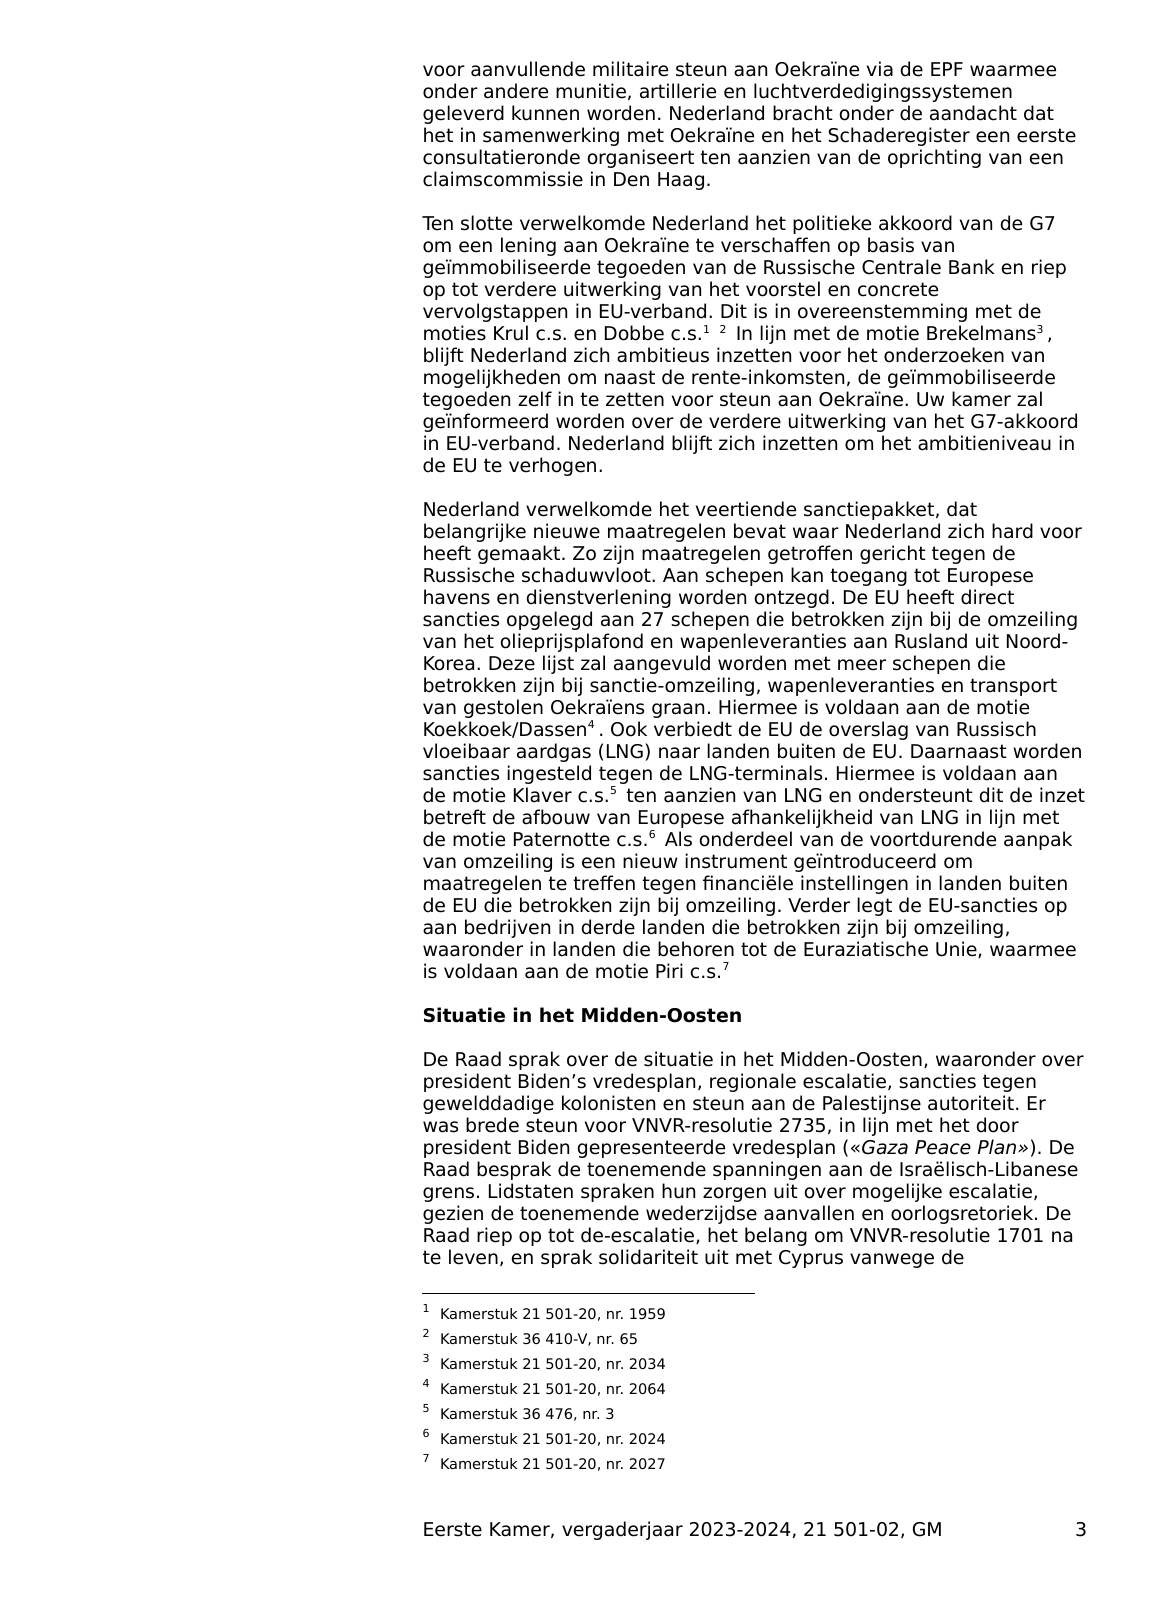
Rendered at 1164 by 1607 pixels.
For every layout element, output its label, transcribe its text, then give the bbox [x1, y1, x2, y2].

subtitle Situatie in het Midden-Oosten [422, 1005, 1087, 1027]
text Nederland verwelkomde het veertiende sanctiepakket, dat belangrijke nieuwe maatregelen bevat waar Nederland zich hard voor heeft gemaakt. Zo zijn maatregelen getroffen gericht tegen de Russische schaduwvloot. Aan schepen kan toegang tot Europese havens en dienstverlening worden ontzegd. De EU heeft direct sancties opgelegd aan 27 schepen die betrokken zijn bij de omzeiling van het olieprijsplafond en wapenleveranties aan Rusland uit Noord-Korea. Deze lijst zal aangevuld worden met meer schepen die betrokken zijn bij sanctie-omzeiling, wapenleveranties en transport van gestolen Oekraïens graan. Hiermee is voldaan aan de motie Koekkoek/Dassen. Ook verbiedt de EU de overslag van Russisch vloeibaar aardgas (LNG) naar landen buiten de EU. Daarnaast worden sancties ingesteld tegen de LNG-terminals. Hiermee is voldaan aan de motie Klaver c.s. ten aanzien van LNG en ondersteunt dit de inzet betreft de afbouw van Europese afhankelijkheid van LNG in lijn met de motie Paternotte c.s. Als onderdeel van de voortdurende aanpak van omzeiling is een nieuw instrument geïntroduceerd om maatregelen te treffen tegen financiële instellingen in landen buiten de EU die betrokken zijn bij omzeiling. Verder legt de EU-sancties op aan bedrijven in derde landen die betrokken zijn bij omzeiling, waaronder in landen die behoren tot de Euraziatische Unie, waarmee is voldaan aan de motie Piri c.s. [422, 499, 1087, 983]
text Kamerstuk 21 501-20, nr. 2027 [422, 1452, 1087, 1474]
text Kamerstuk 21 501-20, nr. 2024 [422, 1427, 1087, 1449]
text Kamerstuk 36 410-V, nr. 65 [422, 1327, 1087, 1349]
text De Raad sprak over de situatie in het Midden-Oosten, waaronder over president Biden’s vredesplan, regionale escalatie, sancties tegen gewelddadige kolonisten en steun aan de Palestijnse autoriteit. Er was brede steun voor VNVR-resolutie 2735, in lijn met het door president Biden gepresenteerde vredesplan («Gaza Peace Plan»). De Raad besprak de toenemende spanningen aan de Israëlisch-Libanese grens. Lidstaten spraken hun zorgen uit over mogelijke escalatie, gezien de toenemende wederzijdse aanvallen en oorlogsretoriek. De Raad riep op tot de-escalatie, het belang om VNVR-resolutie 1701 na te leven, en sprak solidariteit uit met Cyprus vanwege de [422, 1049, 1087, 1269]
text Kamerstuk 21 501-20, nr. 2034 [422, 1352, 1087, 1374]
text Kamerstuk 36 476, nr. 3 [422, 1402, 1087, 1424]
text Kamerstuk 21 501-20, nr. 1959 [422, 1302, 1087, 1324]
text Ten slotte verwelkomde Nederland het politieke akkoord van de G7 om een lening aan Oekraïne te verschaffen op basis van geïmmobiliseerde tegoeden van de Russische Centrale Bank en riep op tot verdere uitwerking van het voorstel en concrete vervolgstappen in EU-verband. Dit is in overeenstemming met de moties Krul c.s. en Dobbe c.s. In lijn met de motie Brekelmans, blijft Nederland zich ambitieus inzetten voor het onderzoeken van mogelijkheden om naast de rente-inkomsten, de geïmmobiliseerde tegoeden zelf in te zetten voor steun aan Oekraïne. Uw kamer zal geïnformeerd worden over de verdere uitwerking van het G7-akkoord in EU-verband. Nederland blijft zich inzetten om het ambitieniveau in de EU te verhogen. [422, 213, 1087, 477]
text voor aanvullende militaire steun aan Oekraïne via de EPF waarmee onder andere munitie, artillerie en luchtverdedigingssystemen geleverd kunnen worden. Nederland bracht onder de aandacht dat het in samenwerking met Oekraïne en het Schaderegister een eerste consultatieronde organiseert ten aanzien van de oprichting van een claimscommissie in Den Haag. [422, 59, 1087, 191]
text Kamerstuk 21 501-20, nr. 2064 [422, 1377, 1087, 1399]
